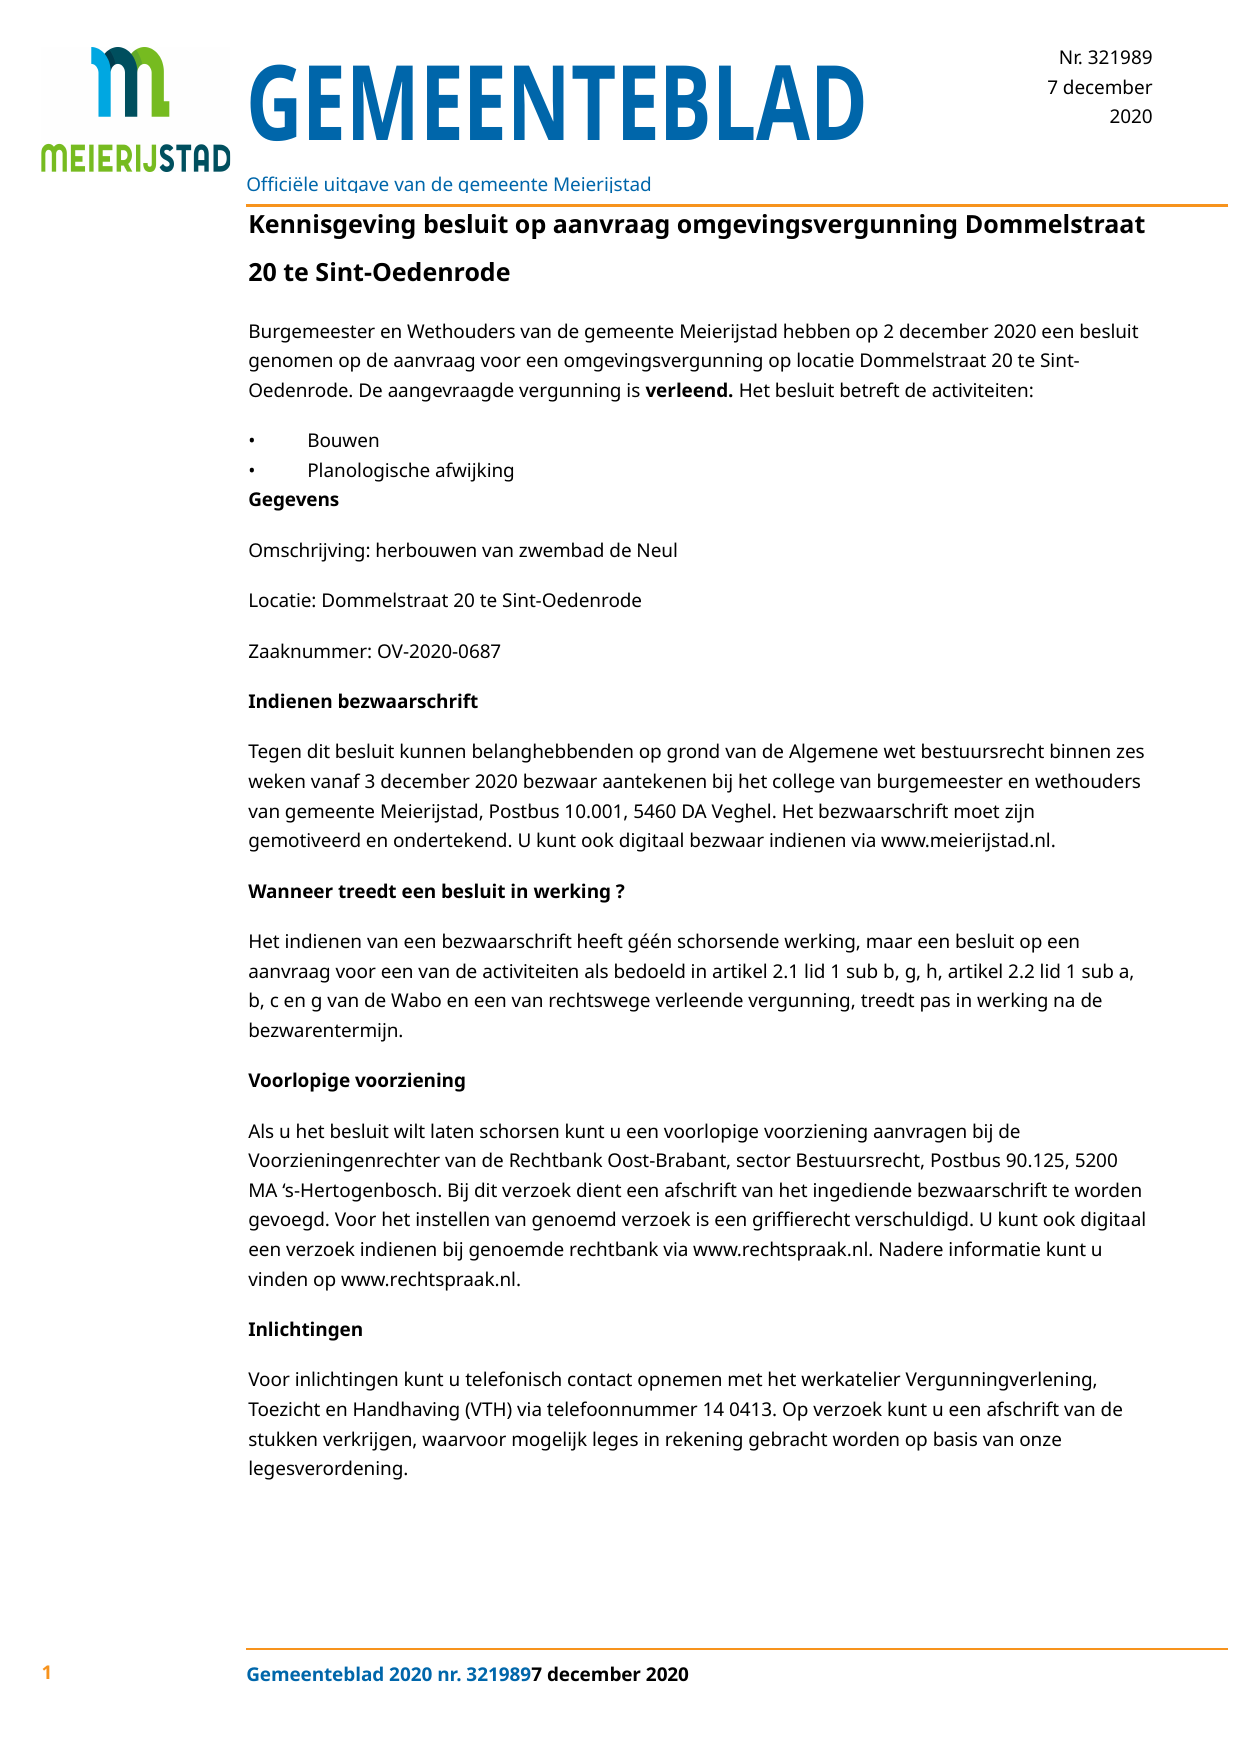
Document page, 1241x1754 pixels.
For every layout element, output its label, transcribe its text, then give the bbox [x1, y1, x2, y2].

text Burgemeester en Wethouders van de gemeente Meierijstad hebben op 2 december 2020 een besluit genomen op de aanvraag voor een omgevingsvergunning op locatie Dommelstraat 20 te Sint-Oedenrode. De aangevraagde vergunning is verleend. Het besluit betreft de activiteiten: [248, 318, 1152, 403]
text Voorlopige voorziening [248, 1067, 1152, 1093]
text Het indienen van een bezwaarschrift heeft géén schorsende werking, maar een besluit op een aanvraag voor een van de activiteiten als bedoeld in artikel 2.1 lid 1 sub b, g, h, artikel 2.2 lid 1 sub a, b, c en g van de Wabo en een van rechtswege verleende vergunning, treedt pas in werking na de bezwarentermijn. [248, 928, 1152, 1043]
text Wanneer treedt een besluit in werking ? [248, 878, 1152, 904]
text Voor inlichtingen kunt u telefonisch contact opnemen met het werkatelier Vergunningverlening, Toezicht en Handhaving (VTH) via telefoonnummer 14 0413. Op verzoek kunt u een afschrift van de stukken verkrijgen, waarvoor mogelijk leges in rekening gebracht worden op basis van onze legesverordening. [248, 1367, 1152, 1481]
text Als u het besluit wilt laten schorsen kunt u een voorlopige voorziening aanvragen bij de Voorzieningenrechter van de Rechtbank Oost-Brabant, sector Bestuursrecht, Postbus 90.125, 5200 MA ‘s-Hertogenbosch. Bij dit verzoek dient een afschrift van het ingediende bezwaarschrift te worden gevoegd. Voor het instellen van genoemd verzoek is een griffierecht verschuldigd. U kunt ook digitaal een verzoek indienen bij genoemde rechtbank via www.rechtspraak.nl. Nadere informatie kunt u vinden op www.rechtspraak.nl. [248, 1118, 1152, 1292]
text Gegevens [248, 487, 1152, 512]
text Omschrijving: herbouwen van zwembad de Neul [248, 537, 1152, 563]
list Planologische afwijking [248, 457, 1152, 483]
text Zaaknummer: OV-2020-0687 [248, 638, 1152, 664]
text Tegen dit besluit kunnen belanghebbenden op grond van de Algemene wet bestuursrecht binnen zes weken vanaf 3 december 2020 bezwaar aantekenen bij het college van burgemeester en wethouders van gemeente Meierijstad, Postbus 10.001, 5460 DA Veghel. Het bezwaarschrift moet zijn gemotiveerd en ondertekend. U kunt ook digitaal bezwaar indienen via www.meierijstad.nl. [248, 739, 1152, 853]
text Kennisgeving besluit op aanvraag omgevingsvergunning Dommelstraat 20 te Sint-Oedenrode [248, 207, 1152, 288]
text Locatie: Dommelstraat 20 te Sint-Oedenrode [248, 587, 1152, 613]
list Bouwen [248, 427, 1152, 453]
text Inlichtingen [248, 1316, 1152, 1342]
picture [41, 47, 231, 172]
text Indienen bezwaarschrift [248, 688, 1152, 714]
